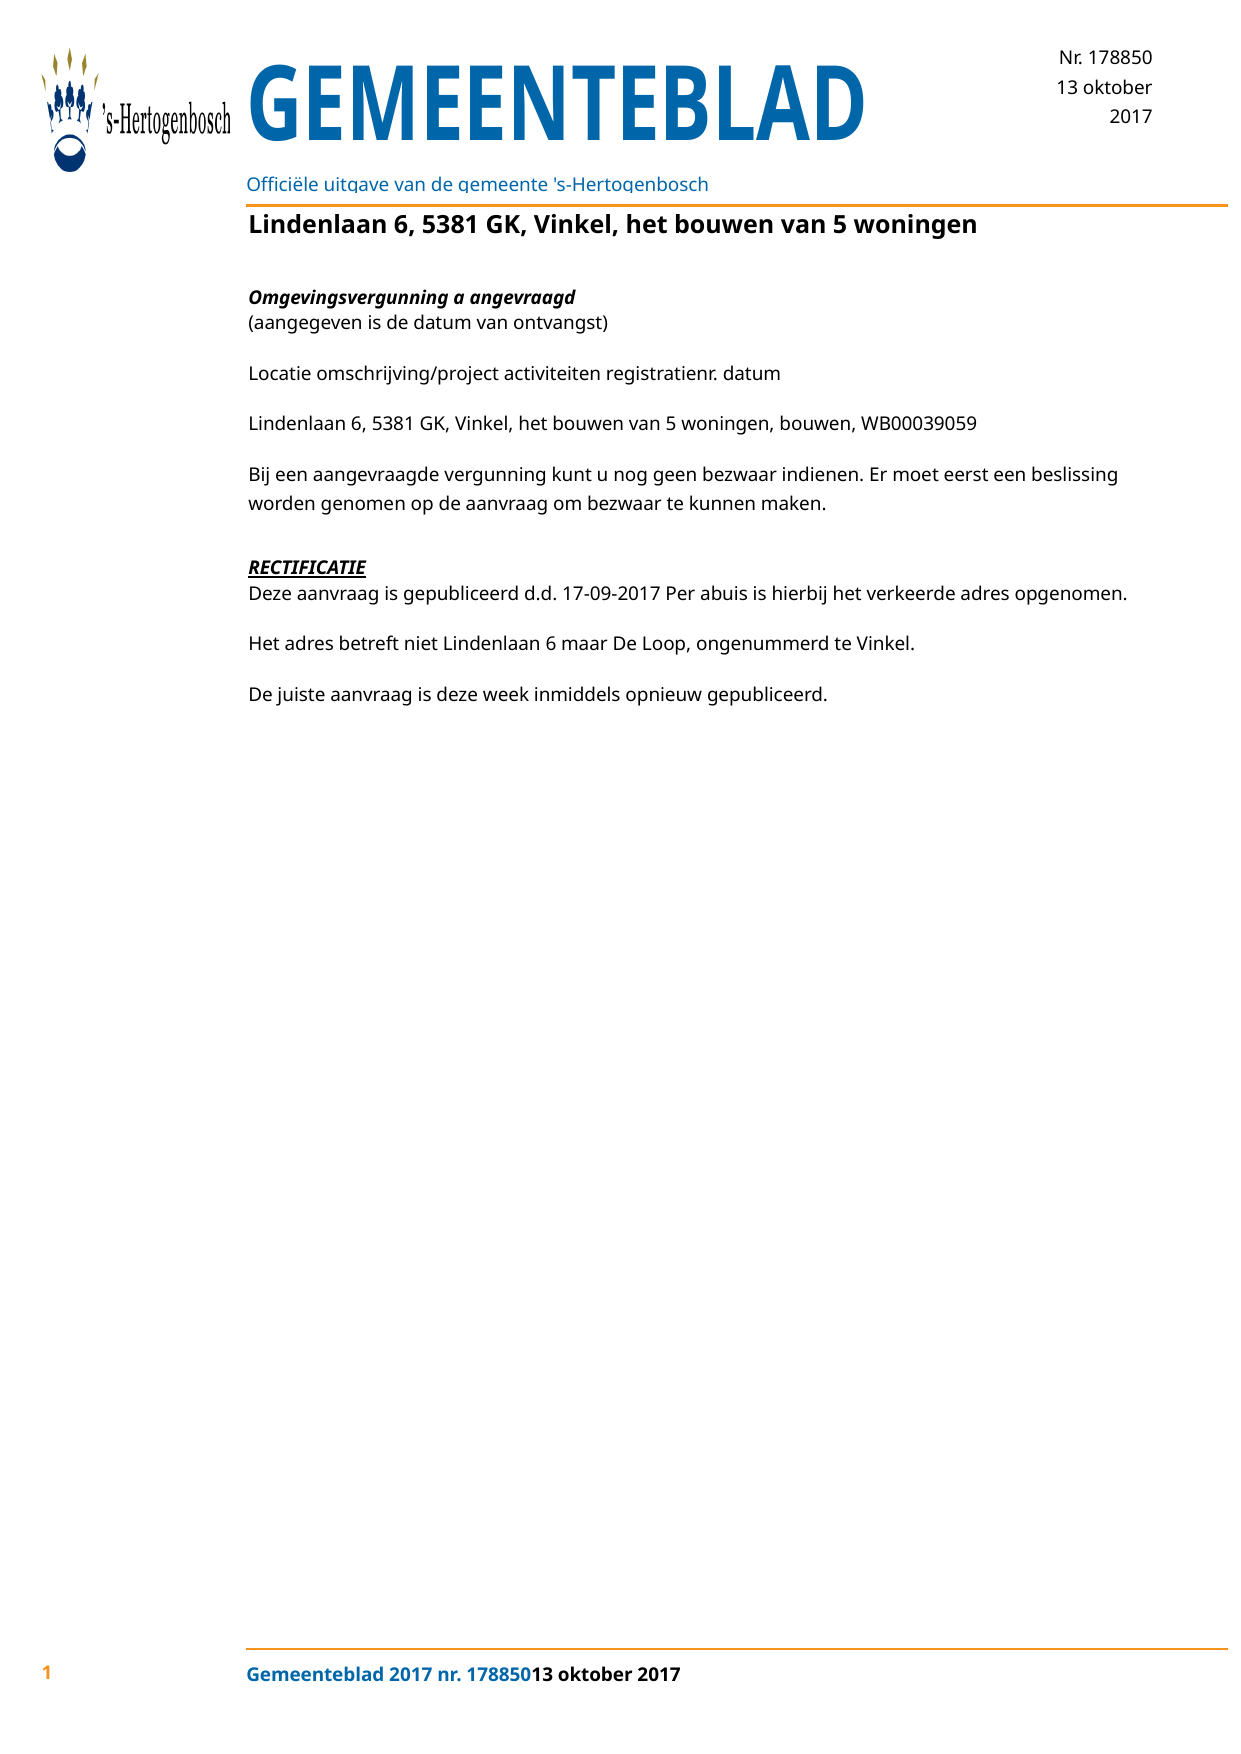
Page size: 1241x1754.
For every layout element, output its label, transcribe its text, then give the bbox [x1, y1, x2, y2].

text Het adres betreft niet Lindenlaan 6 maar De Loop, ongenummerd te Vinkel. [248, 631, 1152, 656]
text Lindenlaan 6, 5381 GK, Vinkel, het bouwen van 5 woningen, bouwen, WB00039059 [248, 410, 1152, 436]
text Bij een aangevraagde vergunning kunt u nog geen bezwaar indienen. Er moet eerst een beslissing worden genomen op de aanvraag om bezwaar te kunnen maken. [248, 461, 1152, 516]
text RECTIFICATIE [248, 554, 1152, 580]
picture [41, 47, 231, 172]
text Omgevingsvergunning a angevraagd [248, 284, 1152, 309]
text Lindenlaan 6, 5381 GK, Vinkel, het bouwen van 5 woningen [248, 207, 1152, 241]
text (aangegeven is de datum van ontvangst) [248, 309, 1152, 335]
text De juiste aanvraag is deze week inmiddels opnieuw gepubliceerd. [248, 681, 1152, 707]
text Deze aanvraag is gepubliceerd d.d. 17-09-2017 Per abuis is hierbij het verkeerde adres opgenomen. [248, 580, 1152, 606]
text Locatie omschrijving/project activiteiten registratienr. datum [248, 360, 1152, 386]
